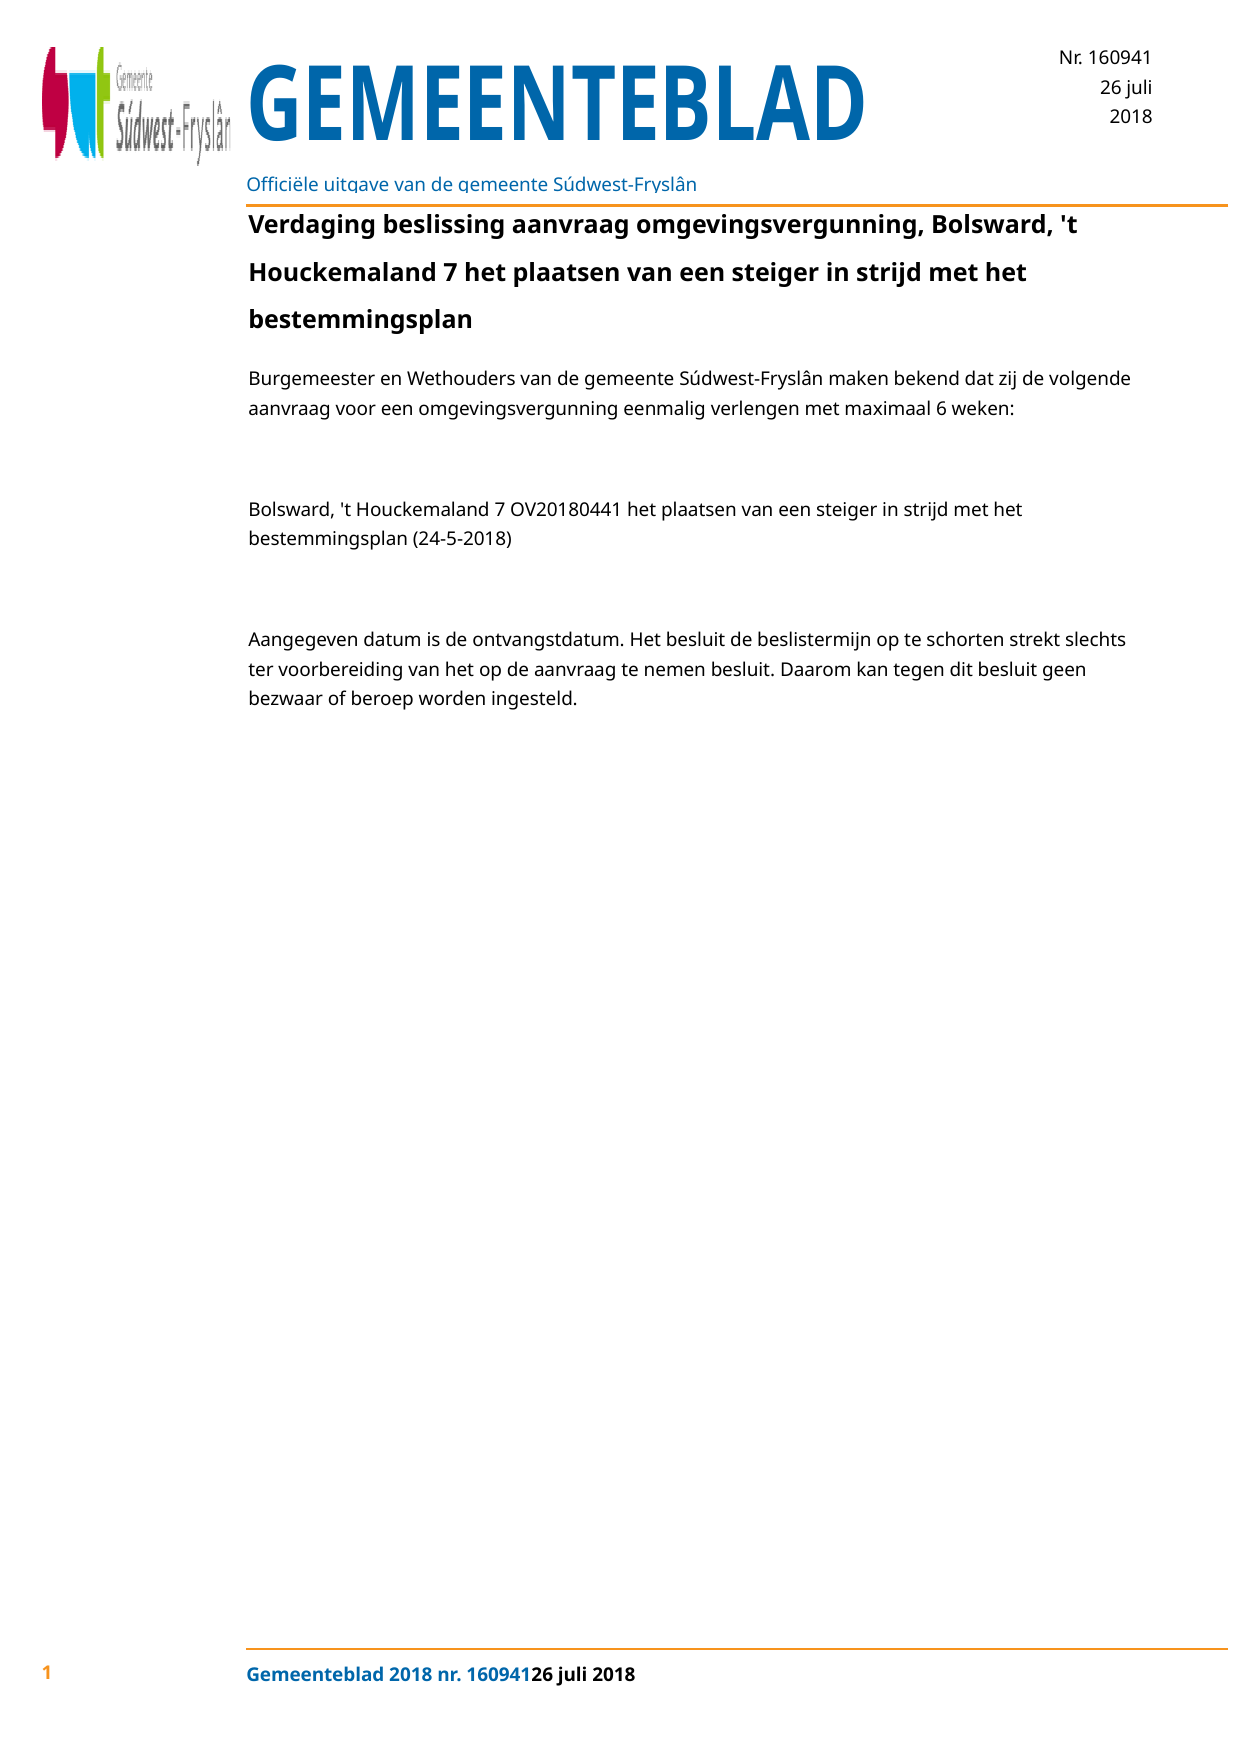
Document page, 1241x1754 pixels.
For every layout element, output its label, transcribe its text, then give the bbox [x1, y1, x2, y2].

text Burgemeester en Wethouders van de gemeente Súdwest-Fryslân maken bekend dat zij de volgende aanvraag voor een omgevingsvergunning eenmalig verlengen met maximaal 6 weken: [248, 366, 1152, 421]
text Aangegeven datum is de ontvangstdatum. Het besluit de beslistermijn op te schorten strekt slechts ter voorbereiding van het op de aanvraag te nemen besluit. Daarom kan tegen dit besluit geen bezwaar of beroep worden ingesteld. [248, 626, 1152, 711]
text Verdaging beslissing aanvraag omgevingsvergunning, Bolsward, 't Houckemaland 7 het plaatsen van een steiger in strijd met het bestemmingsplan [248, 207, 1152, 336]
picture [41, 47, 231, 172]
text Bolsward, 't Houckemaland 7 OV20180441 het plaatsen van een steiger in strijd met het bestemmingsplan (24-5-2018) [248, 496, 1152, 551]
